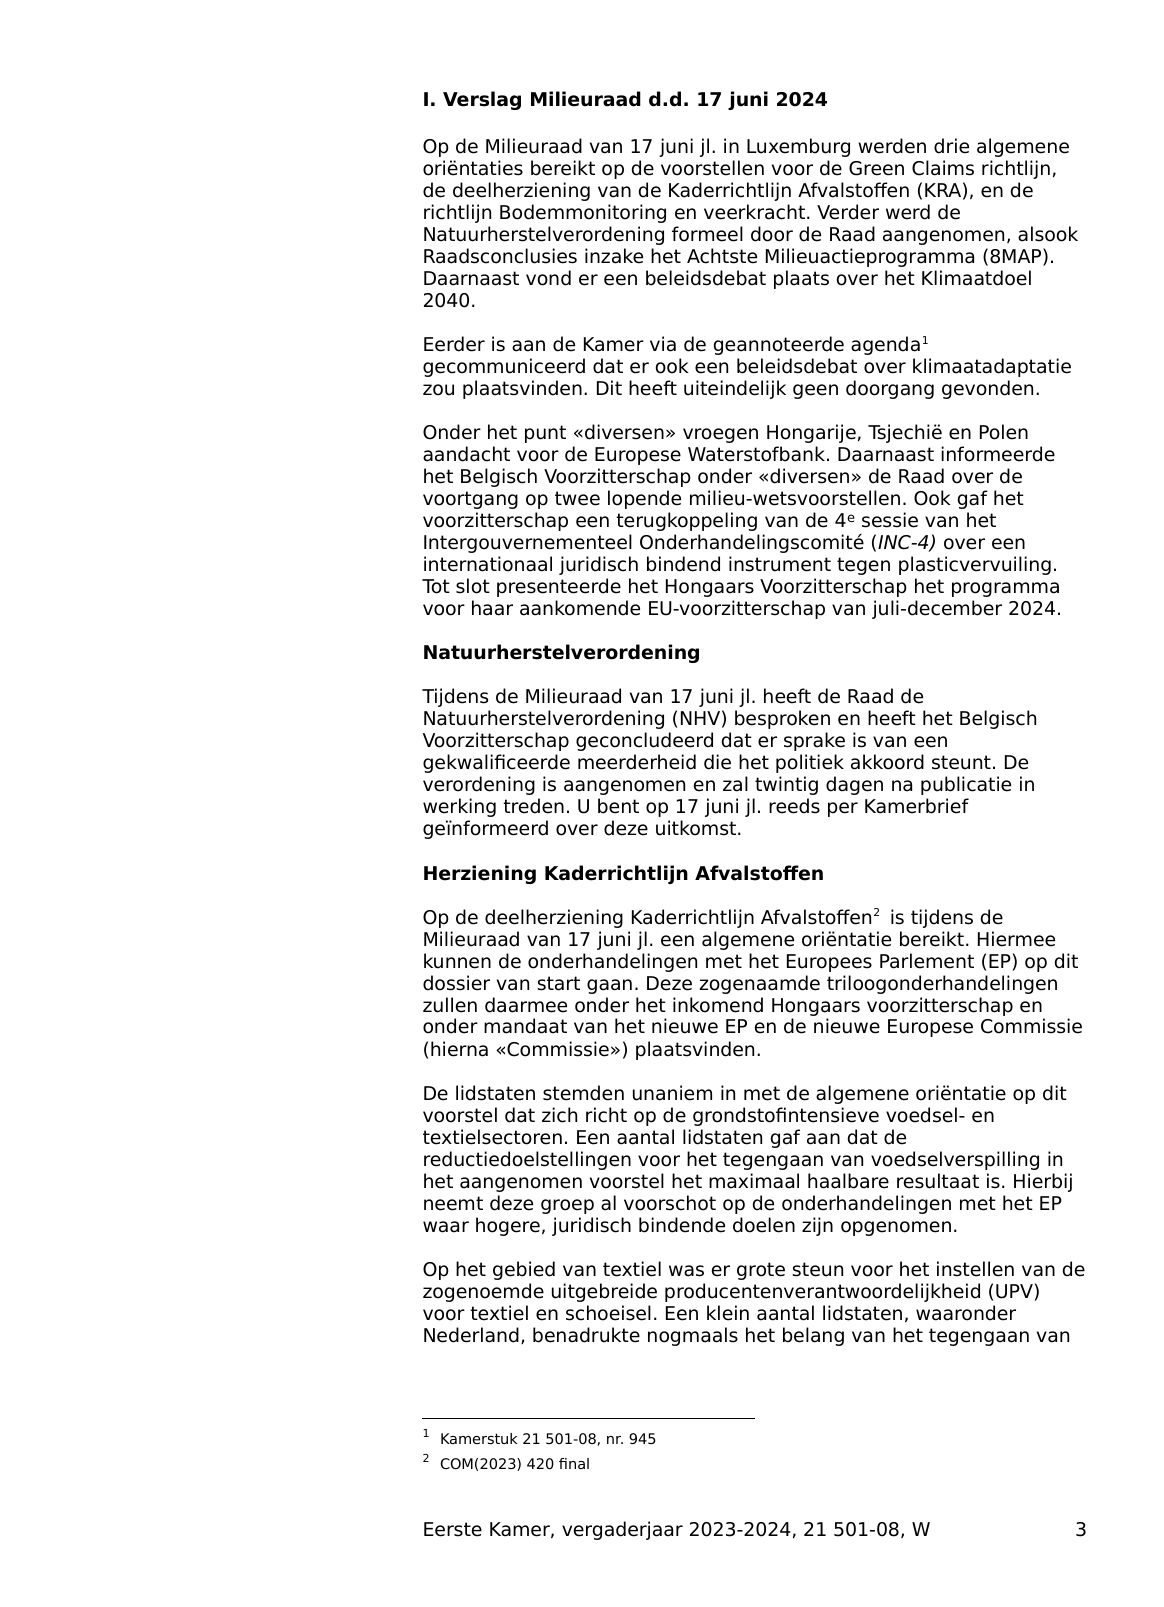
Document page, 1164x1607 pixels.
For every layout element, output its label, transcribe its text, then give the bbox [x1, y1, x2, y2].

text Op de deelherziening Kaderrichtlijn Afvalstoffen is tijdens de Milieuraad van 17 juni jl. een algemene oriëntatie bereikt. Hiermee kunnen de onderhandelingen met het Europees Parlement (EP) op dit dossier van start gaan. Deze zogenaamde triloogonderhandelingen zullen daarmee onder het inkomend Hongaars voorzitterschap en onder mandaat van het nieuwe EP en de nieuwe Europese Commissie (hierna «Commissie») plaatsvinden. [422, 907, 1087, 1060]
text De lidstaten stemden unaniem in met de algemene oriëntatie op dit voorstel dat zich richt op de grondstofintensieve voedsel- en textielsectoren. Een aantal lidstaten gaf aan dat de reductiedoelstellingen voor het tegengaan van voedselverspilling in het aangenomen voorstel het maximaal haalbare resultaat is. Hierbij neemt deze groep al voorschot op de onderhandelingen met het EP waar hogere, juridisch bindende doelen zijn opgenomen. [422, 1083, 1087, 1236]
text Op het gebied van textiel was er grote steun voor het instellen van de zogenoemde uitgebreide producentenverantwoordelijkheid (UPV) voor textiel en schoeisel. Een klein aantal lidstaten, waaronder Nederland, benadrukte nogmaals het belang van het tegengaan van [422, 1259, 1087, 1347]
subtitle Herziening Kaderrichtlijn Afvalstoffen [422, 862, 1087, 884]
subtitle Natuurherstelverordening [422, 642, 1087, 664]
text Tijdens de Milieuraad van 17 juni jl. heeft de Raad de Natuurherstelverordening (NHV) besproken en heeft het Belgisch Voorzitterschap geconcludeerd dat er sprake is van een gekwalificeerde meerderheid die het politiek akkoord steunt. De verordening is aangenomen en zal twintig dagen na publicatie in werking treden. U bent op 17 juni jl. reeds per Kamerbrief geïnformeerd over deze uitkomst. [422, 686, 1087, 840]
text Op de Milieuraad van 17 juni jl. in Luxemburg werden drie algemene oriëntaties bereikt op de voorstellen voor de Green Claims richtlijn, de deelherziening van de Kaderrichtlijn Afvalstoffen (KRA), en de richtlijn Bodemmonitoring en veerkracht. Verder werd de Natuurherstelverordening formeel door de Raad aangenomen, alsook Raadsconclusies inzake het Achtste Milieuactieprogramma (8MAP). Daarnaast vond er een beleidsdebat plaats over het Klimaatdoel 2040. [422, 136, 1087, 312]
text Kamerstuk 21 501-08, nr. 945 [422, 1427, 1087, 1449]
text Eerder is aan de Kamer via de geannoteerde agenda gecommuniceerd dat er ook een beleidsdebat over klimaatadaptatie zou plaatsvinden. Dit heeft uiteindelijk geen doorgang gevonden. [422, 334, 1087, 400]
subtitle I. Verslag Milieuraad d.d. 17 juni 2024 [422, 89, 1087, 111]
text Onder het punt «diversen» vroegen Hongarije, Tsjechië en Polen aandacht voor de Europese Waterstofbank. Daarnaast informeerde het Belgisch Voorzitterschap onder «diversen» de Raad over de voortgang op twee lopende milieu-wetsvoorstellen. Ook gaf het voorzitterschap een terugkoppeling van de 4e sessie van het Intergouvernementeel Onderhandelingscomité (INC-4) over een internationaal juridisch bindend instrument tegen plasticvervuiling. Tot slot presenteerde het Hongaars Voorzitterschap het programma voor haar aankomende EU-voorzitterschap van juli-december 2024. [422, 422, 1087, 620]
text COM(2023) 420 final [422, 1452, 1087, 1474]
